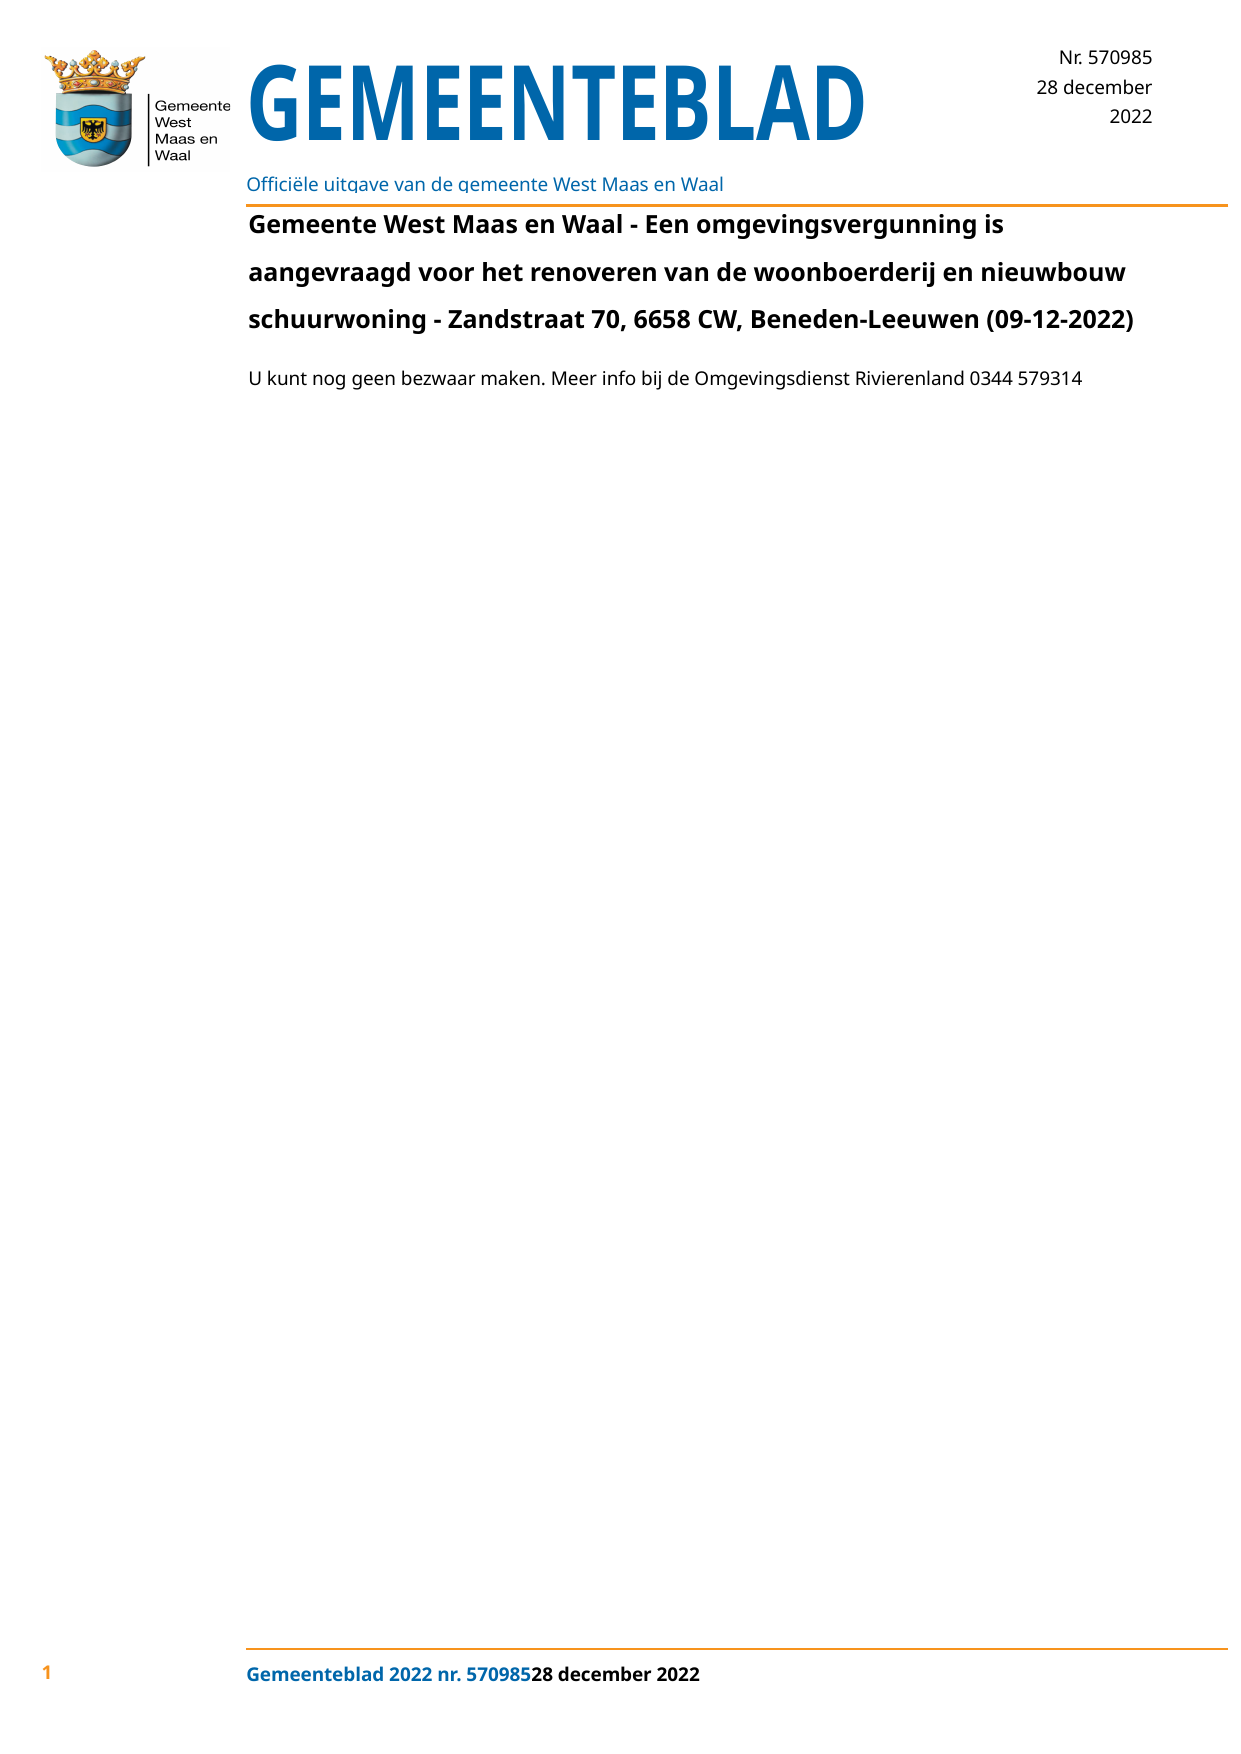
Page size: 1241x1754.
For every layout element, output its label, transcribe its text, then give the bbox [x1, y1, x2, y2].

text Gemeente West Maas en Waal - Een omgevingsvergunning is aangevraagd voor het renoveren van de woonboerderij en nieuwbouw schuurwoning - Zandstraat 70, 6658 CW, Beneden-Leeuwen (09-12-2022) [248, 207, 1152, 336]
picture [41, 47, 231, 172]
text U kunt nog geen bezwaar maken. Meer info bij de Omgevingsdienst Rivierenland 0344 579314 [248, 366, 1152, 391]
